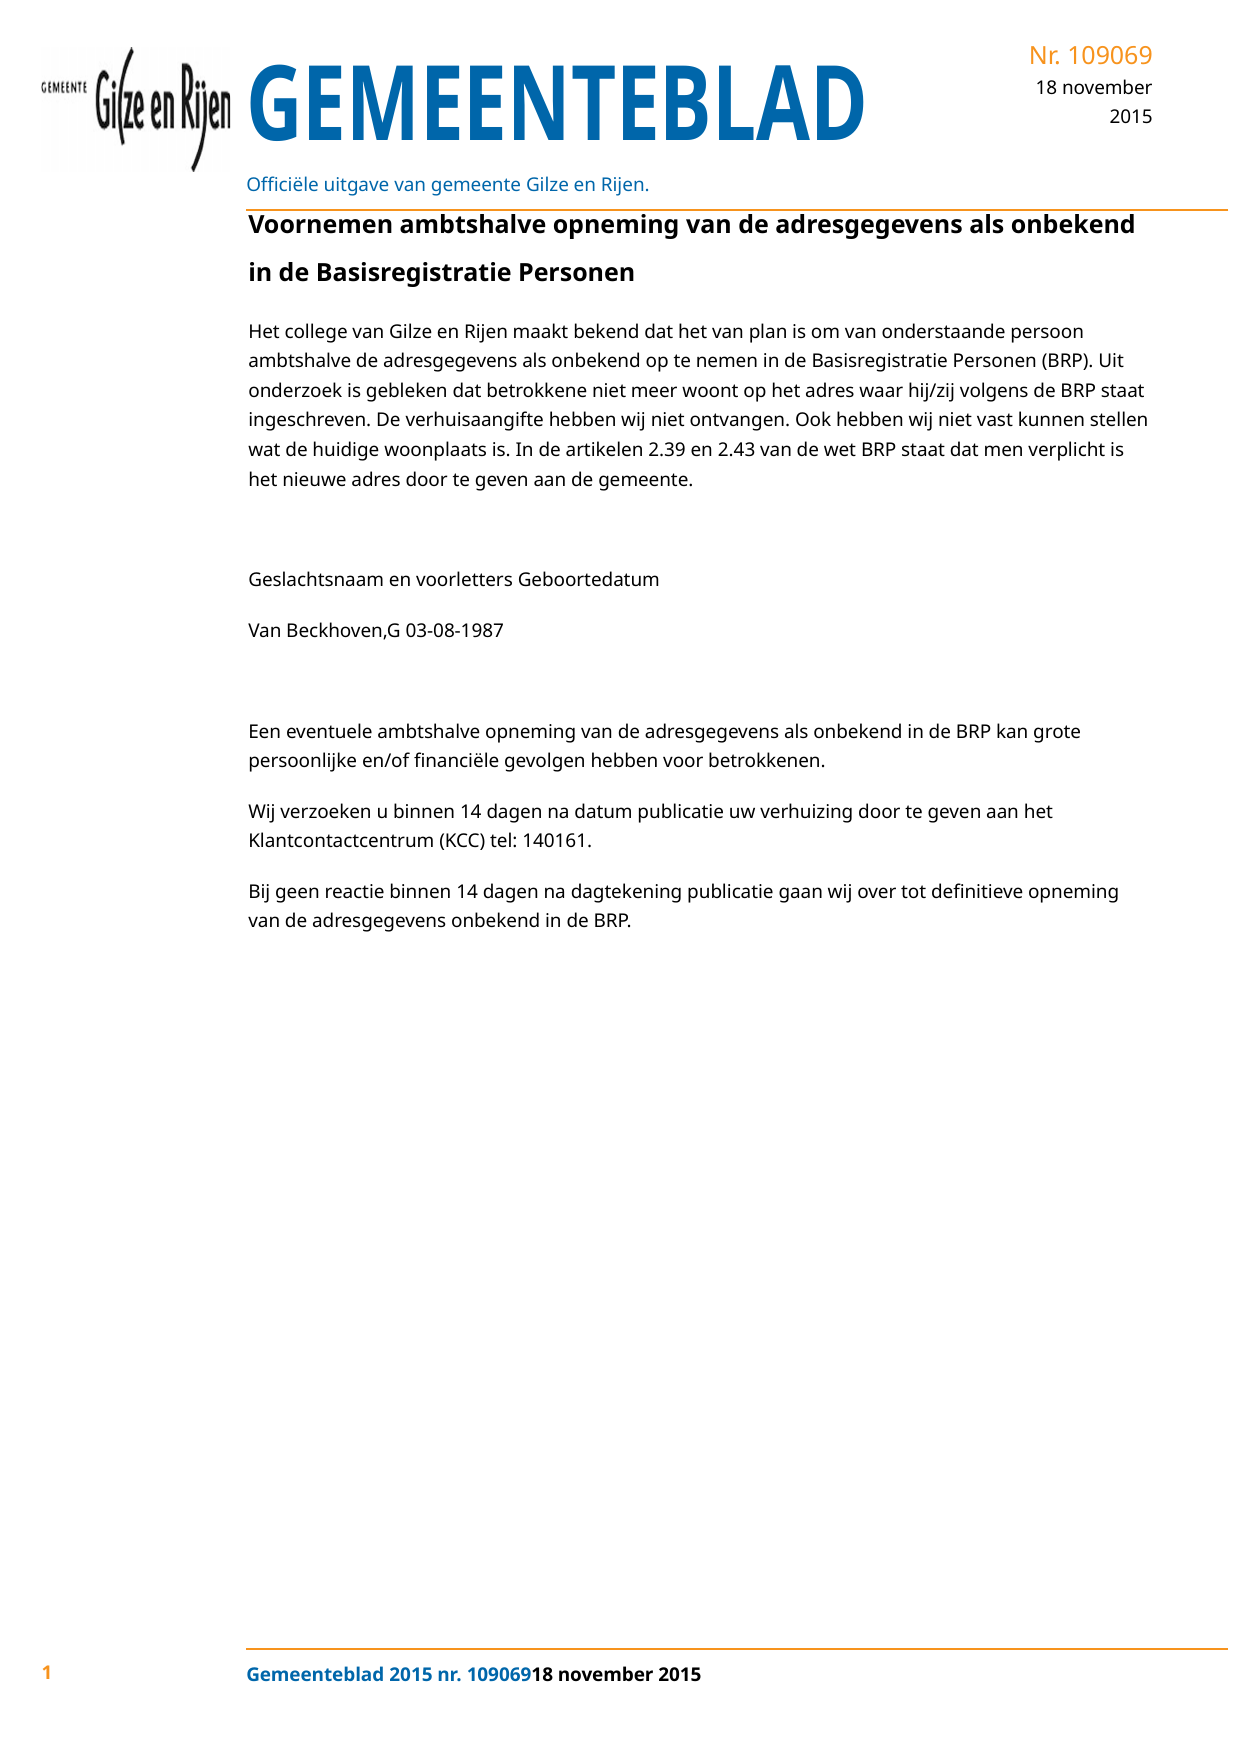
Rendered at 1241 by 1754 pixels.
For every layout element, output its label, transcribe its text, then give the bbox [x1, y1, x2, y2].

text Van Beckhoven,G 03-08-1987 [248, 617, 1152, 643]
text Geslachtsnaam en voorletters Geboortedatum [248, 567, 1152, 592]
text Voornemen ambtshalve opneming van de adresgegevens als onbekend in de Basisregistratie Personen [248, 211, 1152, 288]
text Wij verzoeken u binnen 14 dagen na datum publicatie uw verhuizing door te geven aan het Klantcontactcentrum (KCC) tel: 140161. [248, 798, 1152, 853]
text Bij geen reactie binnen 14 dagen na dagtekening publicatie gaan wij over tot definitieve opneming van de adresgegevens onbekend in de BRP. [248, 878, 1152, 933]
text Het college van Gilze en Rijen maakt bekend dat het van plan is om van onderstaande persoon ambtshalve de adresgegevens als onbekend op te nemen in de Basisregistratie Personen (BRP). Uit onderzoek is gebleken dat betrokkene niet meer woont op het adres waar hij/zij volgens de BRP staat ingeschreven. De verhuisaangifte hebben wij niet ontvangen. Ook hebben wij niet vast kunnen stellen wat de huidige woonplaats is. In de artikelen 2.39 en 2.43 van de wet BRP staat dat men verplicht is het nieuwe adres door te geven aan de gemeente. [248, 318, 1152, 492]
picture [41, 47, 231, 172]
text Een eventuele ambtshalve opneming van de adresgegevens als onbekend in de BRP kan grote persoonlijke en/of financiële gevolgen hebben voor betrokkenen. [248, 718, 1152, 773]
